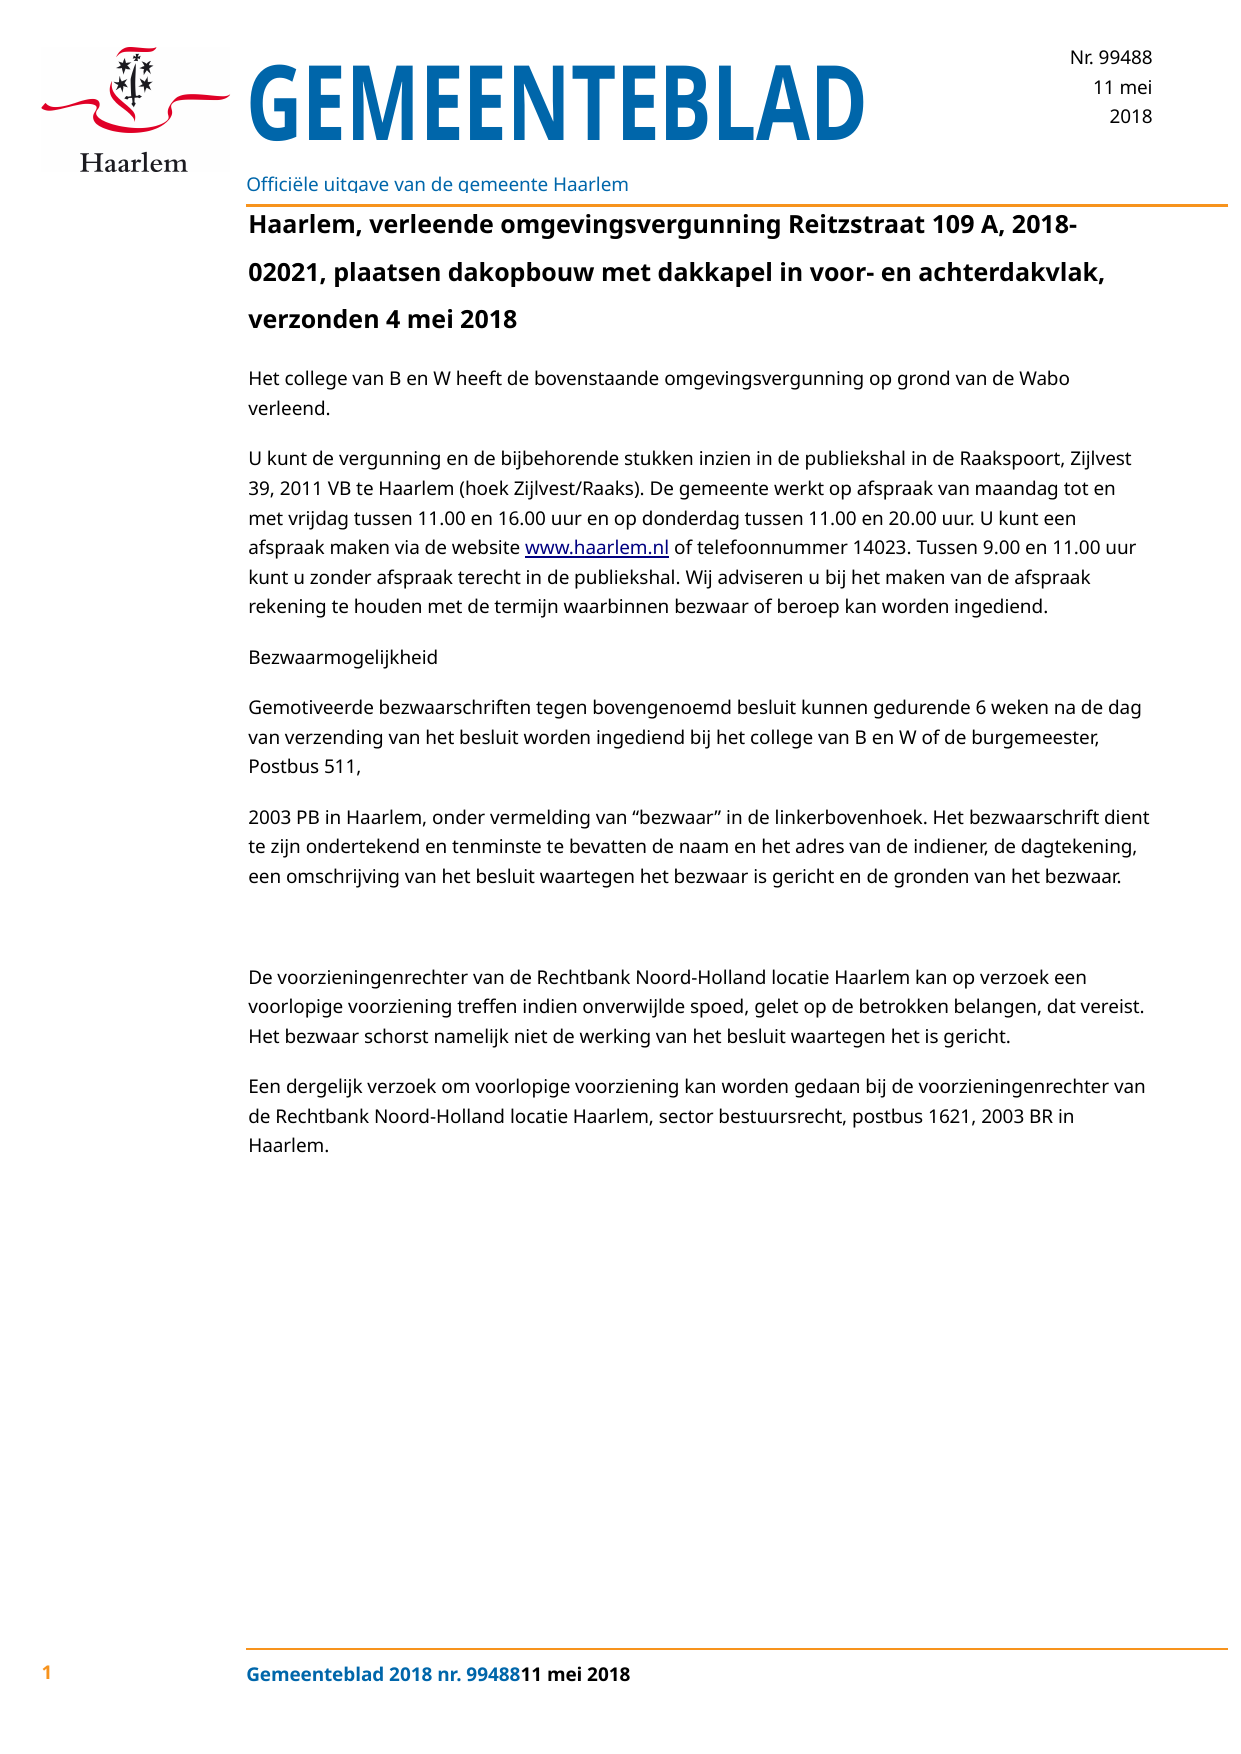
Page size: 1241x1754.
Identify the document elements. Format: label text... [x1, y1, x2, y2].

text Bezwaarmogelijkheid [248, 644, 1152, 669]
text U kunt de vergunning en de bijbehorende stukken inzien in de publiekshal in de Raakspoort, Zijlvest 39, 2011 VB te Haarlem (hoek Zijlvest/Raaks). De gemeente werkt op afspraak van maandag tot en met vrijdag tussen 11.00 en 16.00 uur en op donderdag tussen 11.00 en 20.00 uur. U kunt een afspraak maken via de website www.haarlem.nl of telefoonnummer 14023. Tussen 9.00 en 11.00 uur kunt u zonder afspraak terecht in de publiekshal. Wij adviseren u bij het maken van de afspraak rekening te houden met de termijn waarbinnen bezwaar of beroep kan worden ingediend. [248, 446, 1152, 619]
text Een dergelijk verzoek om voorlopige voorziening kan worden gedaan bij de voorzieningenrechter van de Rechtbank Noord-Holland locatie Haarlem, sector bestuursrecht, postbus 1621, 2003 BR in Haarlem. [248, 1073, 1152, 1158]
text Haarlem, verleende omgevingsvergunning Reitzstraat 109 A, 2018-02021, plaatsen dakopbouw met dakkapel in voor- en achterdakvlak, verzonden 4 mei 2018 [248, 207, 1152, 336]
text 2003 PB in Haarlem, onder vermelding van “bezwaar” in de linkerbovenhoek. Het bezwaarschrift dient te zijn ondertekend en tenminste te bevatten de naam en het adres van de indiener, de dagtekening, een omschrijving van het besluit waartegen het bezwaar is gericht en de gronden van het bezwaar. [248, 804, 1152, 889]
text Gemotiveerde bezwaarschriften tegen bovengenoemd besluit kunnen gedurende 6 weken na de dag van verzending van het besluit worden ingediend bij het college van B en W of de burgemeester, Postbus 511, [248, 694, 1152, 779]
picture [41, 47, 231, 172]
text De voorzieningenrechter van de Rechtbank Noord-Holland locatie Haarlem kan op verzoek een voorlopige voorziening treffen indien onverwijlde spoed, gelet op de betrokken belangen, dat vereist. Het bezwaar schorst namelijk niet de werking van het besluit waartegen het is gericht. [248, 964, 1152, 1049]
text Het college van B en W heeft de bovenstaande omgevingsvergunning op grond van de Wabo verleend. [248, 366, 1152, 421]
